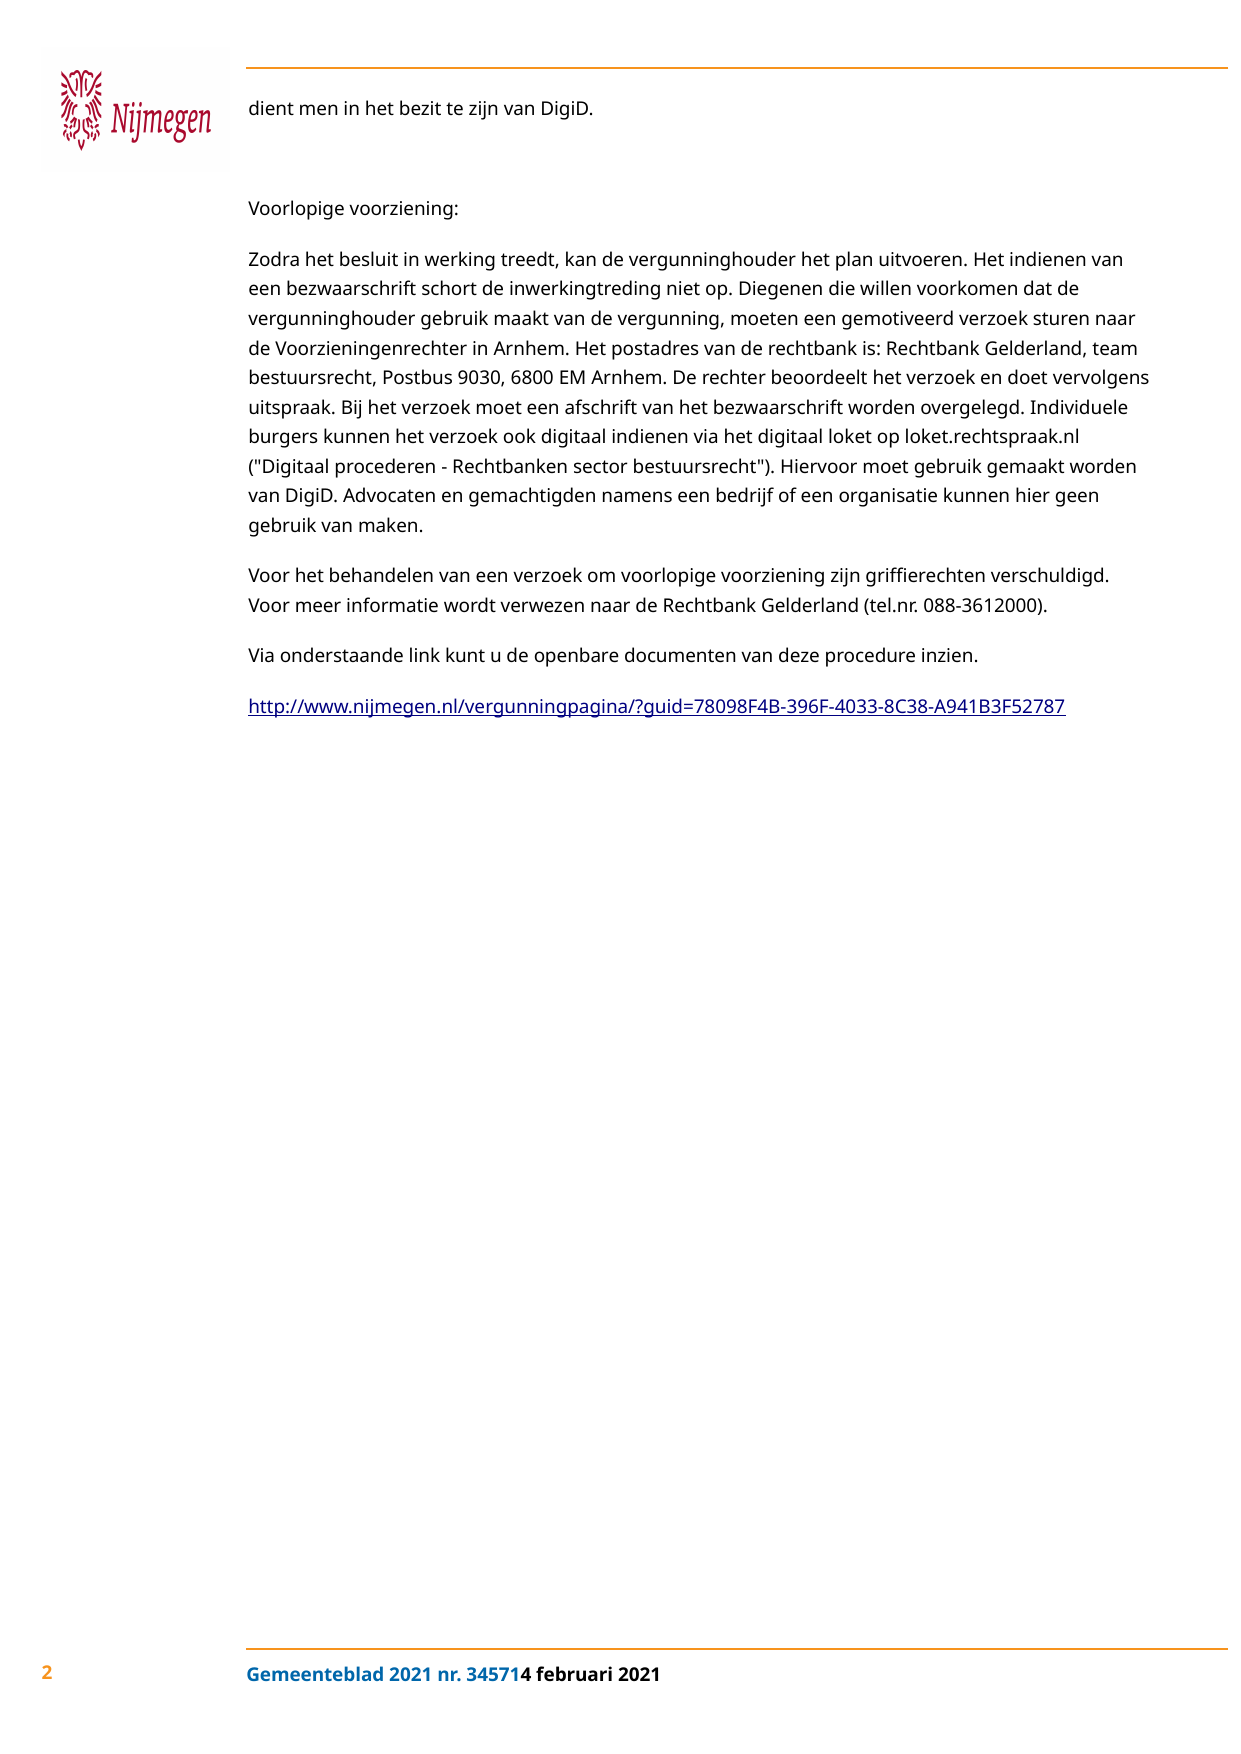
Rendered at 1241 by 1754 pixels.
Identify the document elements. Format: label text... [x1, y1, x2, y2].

text http://www.nijmegen.nl/vergunningpagina/?guid=78098F4B-396F-4033-8C38-A941B3F52787 [248, 693, 1152, 719]
text Zodra het besluit in werking treedt, kan de vergunninghouder het plan uitvoeren. Het indienen van een bezwaarschrift schort de inwerkingtreding niet op. Diegenen die willen voorkomen dat de vergunninghouder gebruik maakt van de vergunning, moeten een gemotiveerd verzoek sturen naar de Voorzieningenrechter in Arnhem. Het postadres van de rechtbank is: Rechtbank Gelderland, team bestuursrecht, Postbus 9030, 6800 EM Arnhem. De rechter beoordeelt het verzoek en doet vervolgens uitspraak. Bij het verzoek moet een afschrift van het bezwaarschrift worden overgelegd. Individuele burgers kunnen het verzoek ook digitaal indienen via het digitaal loket op loket.rechtspraak.nl ("Digitaal procederen - Rechtbanken sector bestuursrecht"). Hiervoor moet gebruik gemaakt worden van DigiD. Advocaten en gemachtigden namens een bedrijf of een organisatie kunnen hier geen gebruik van maken. [248, 246, 1152, 538]
text Via onderstaande link kunt u de openbare documenten van deze procedure inzien. [248, 643, 1152, 668]
text Voorlopige voorziening: [248, 196, 1152, 221]
text Voor het behandelen van een verzoek om voorlopige voorziening zijn griffierechten verschuldigd. Voor meer informatie wordt verwezen naar de Rechtbank Gelderland (tel.nr. 088-3612000). [248, 563, 1152, 618]
text dient men in het bezit te zijn van DigiD. [248, 95, 1152, 121]
picture [41, 47, 231, 172]
